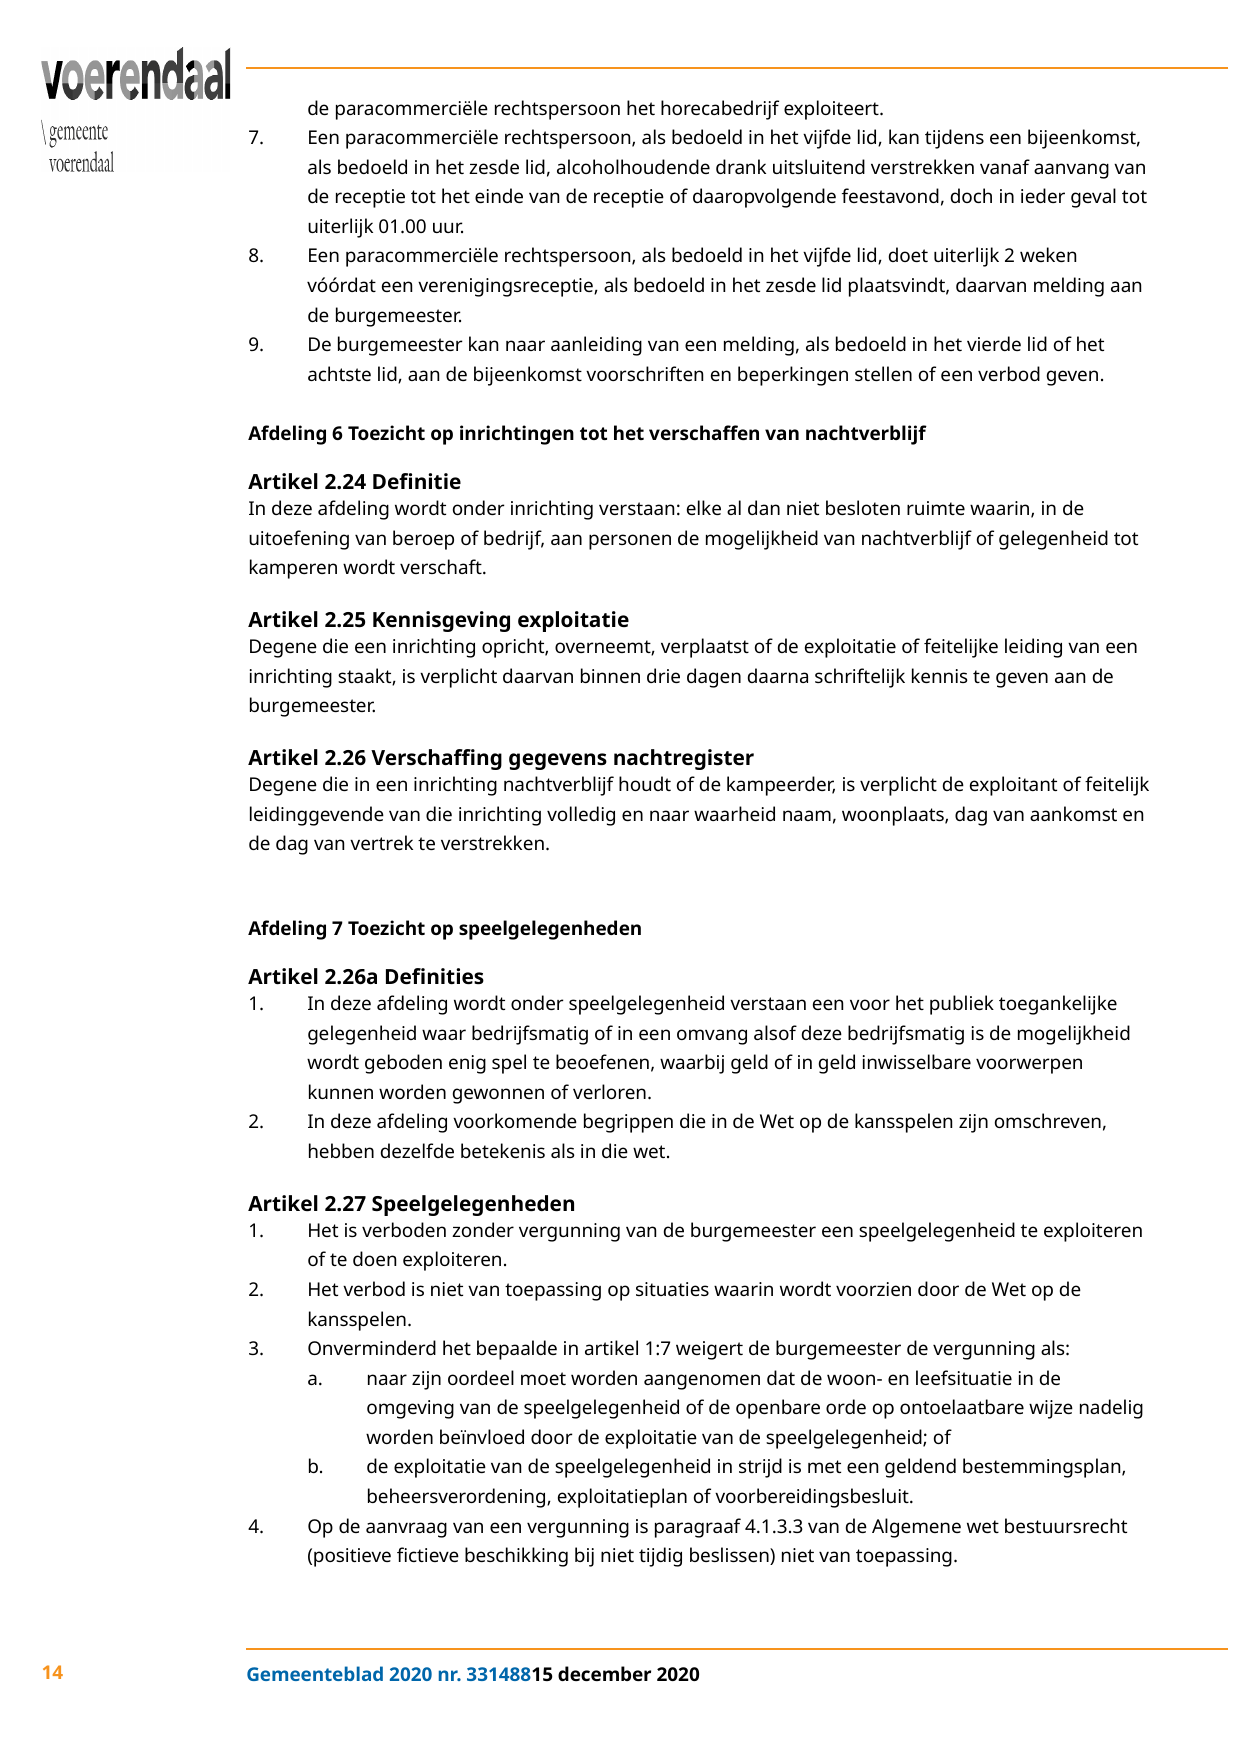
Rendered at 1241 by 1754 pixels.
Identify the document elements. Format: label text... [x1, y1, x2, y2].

list naar zijn oordeel moet worden aangenomen dat de woon- en leefsituatie in de omgeving van de speelgelegenheid of de openbare orde op ontoelaatbare wijze nadelig worden beïnvloed door de exploitatie van de speelgelegenheid; of [307, 1365, 1152, 1450]
list Het is verboden zonder vergunning van de burgemeester een speelgelegenheid te exploiteren of te doen exploiteren. [248, 1217, 1152, 1272]
text In deze afdeling wordt onder inrichting verstaan: elke al dan niet besloten ruimte waarin, in de uitoefening van beroep of bedrijf, aan personen de mogelijkheid van nachtverblijf of gelegenheid tot kamperen wordt verschaft. [248, 495, 1152, 580]
list de exploitatie van de speelgelegenheid in strijd is met een geldend bestemmingsplan, beheersverordening, exploitatieplan of voorbereidingsbesluit. [307, 1454, 1152, 1509]
text Artikel 2.26 Verschaffing gegevens nachtregister [248, 743, 1152, 771]
list Een paracommerciële rechtspersoon, als bedoeld in het vijfde lid, kan tijdens een bijeenkomst, als bedoeld in het zesde lid, alcoholhoudende drank uitsluitend verstrekken vanaf aanvang van de receptie tot het einde van de receptie of daaropvolgende feestavond, doch in ieder geval tot uiterlijk 01.00 uur. [248, 124, 1152, 239]
text Artikel 2.25 Kennisgeving exploitatie [248, 605, 1152, 633]
list de paracommerciële rechtspersoon het horecabedrijf exploiteert. [248, 95, 1152, 121]
list Het verbod is niet van toepassing op situaties waarin wordt voorzien door de Wet op de kansspelen. [248, 1276, 1152, 1332]
text Afdeling 6 Toezicht op inrichtingen tot het verschaffen van nachtverblijf [248, 420, 1152, 446]
picture [41, 47, 231, 172]
text Artikel 2.24 Definitie [248, 467, 1152, 495]
list Onverminderd het bepaalde in artikel 1:7 weigert de burgemeester de vergunning als: [248, 1335, 1152, 1361]
list In deze afdeling voorkomende begrippen die in de Wet op de kansspelen zijn omschreven, hebben dezelfde betekenis als in die wet. [248, 1109, 1152, 1164]
list De burgemeester kan naar aanleiding van een melding, als bedoeld in het vierde lid of het achtste lid, aan de bijeenkomst voorschriften en beperkingen stellen of een verbod geven. [248, 331, 1152, 387]
text Degene die een inrichting opricht, overneemt, verplaatst of de exploitatie of feitelijke leiding van een inrichting staakt, is verplicht daarvan binnen drie dagen daarna schriftelijk kennis te geven aan de burgemeester. [248, 633, 1152, 718]
list In deze afdeling wordt onder speelgelegenheid verstaan een voor het publiek toegankelijke gelegenheid waar bedrijfsmatig of in een omvang alsof deze bedrijfsmatig is de mogelijkheid wordt geboden enig spel te beoefenen, waarbij geld of in geld inwisselbare voorwerpen kunnen worden gewonnen of verloren. [248, 990, 1152, 1105]
list Op de aanvraag van een vergunning is paragraaf 4.1.3.3 van de Algemene wet bestuursrecht (positieve fictieve beschikking bij niet tijdig beslissen) niet van toepassing. [248, 1513, 1152, 1568]
text Artikel 2.27 Speelgelegenheden [248, 1189, 1152, 1217]
text Artikel 2.26a Definities [248, 962, 1152, 990]
text Degene die in een inrichting nachtverblijf houdt of de kampeerder, is verplicht de exploitant of feitelijk leidinggevende van die inrichting volledig en naar waarheid naam, woonplaats, dag van aankomst en de dag van vertrek te verstrekken. [248, 771, 1152, 856]
text Afdeling 7 Toezicht op speelgelegenheden [248, 915, 1152, 941]
list Een paracommerciële rechtspersoon, als bedoeld in het vijfde lid, doet uiterlijk 2 weken vóórdat een verenigingsreceptie, als bedoeld in het zesde lid plaatsvindt, daarvan melding aan de burgemeester. [248, 243, 1152, 328]
